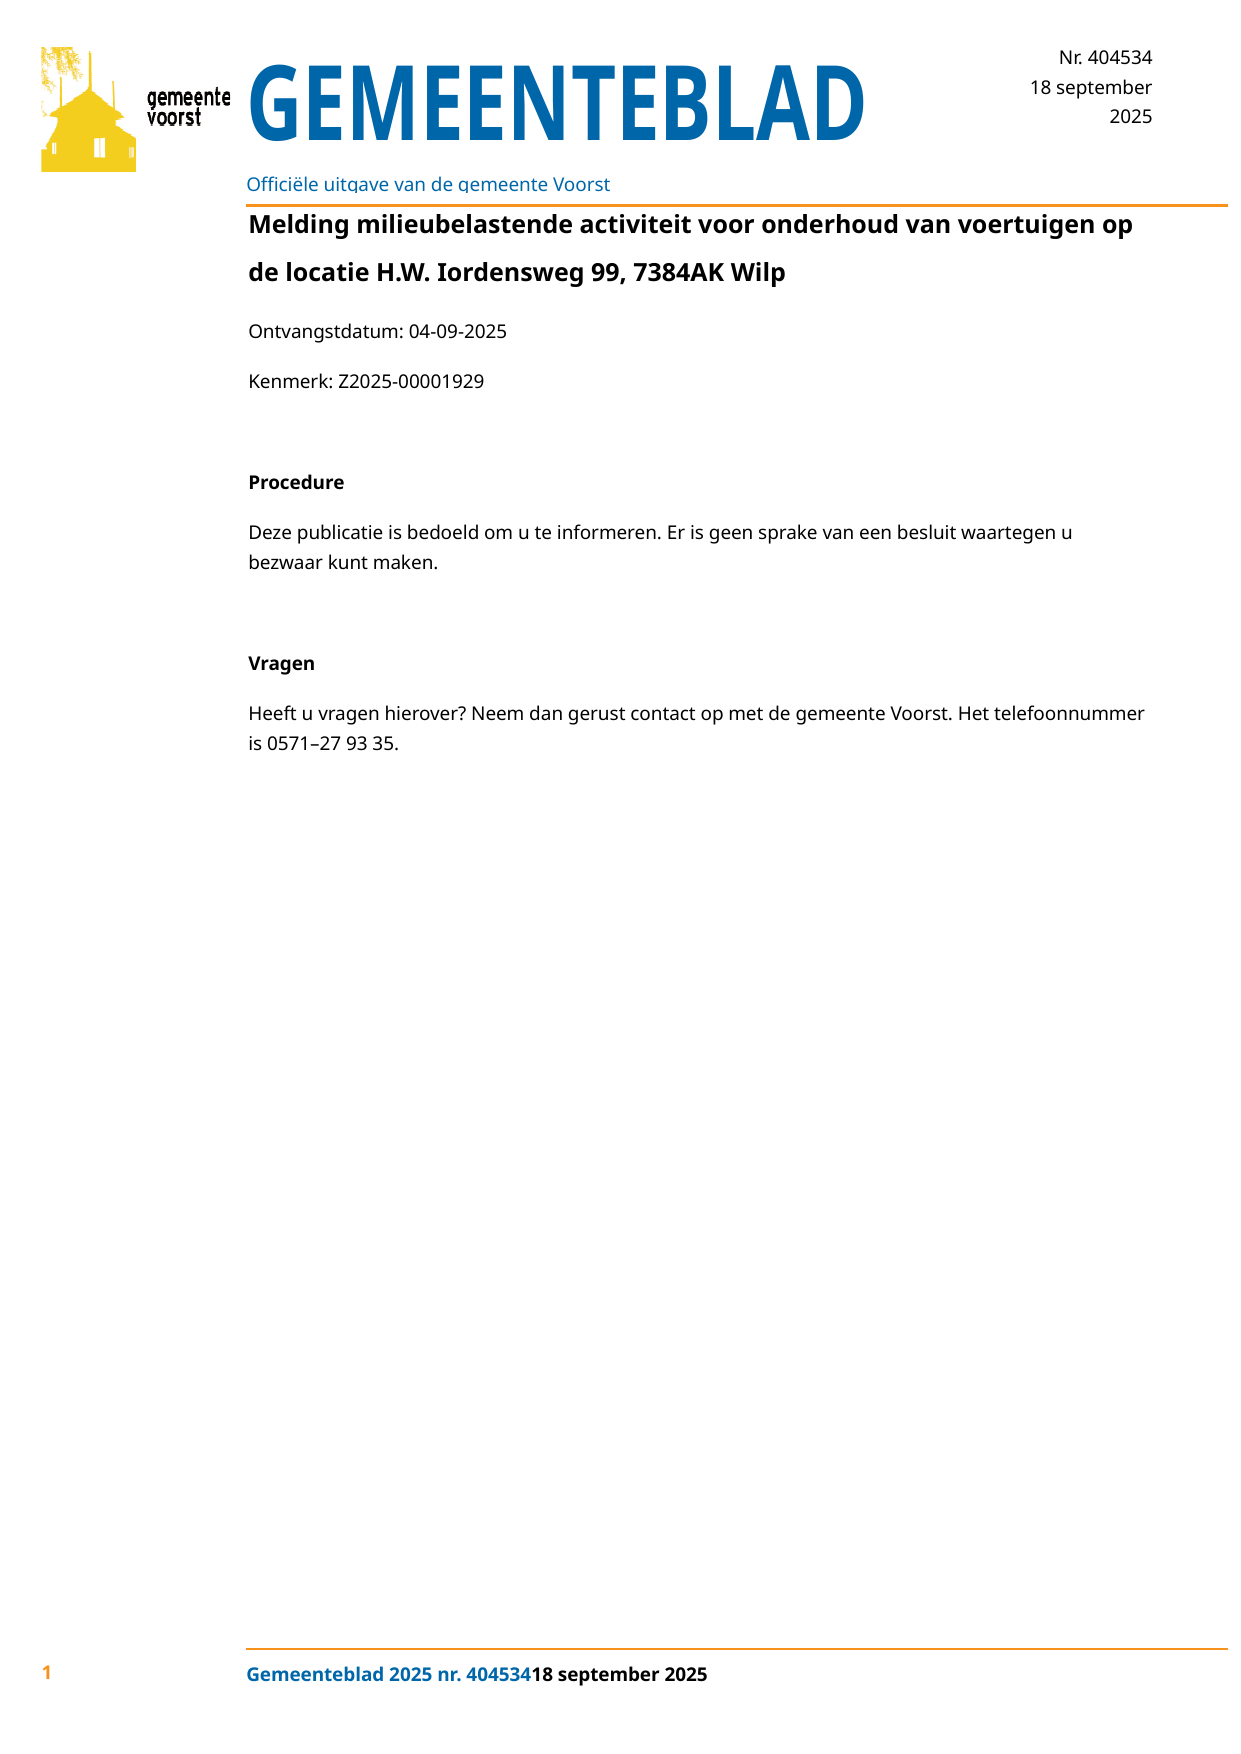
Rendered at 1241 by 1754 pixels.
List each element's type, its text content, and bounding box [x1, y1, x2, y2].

text Ontvangstdatum: 04-09-2025 [248, 318, 1152, 344]
text Vragen [248, 650, 1152, 676]
text Heeft u vragen hierover? Neem dan gerust contact op met de gemeente Voorst. Het telefoonnummer is 0571–27 93 35. [248, 700, 1152, 756]
text Deze publicatie is bedoeld om u te informeren. Er is geen sprake van een besluit waartegen u bezwaar kunt maken. [248, 519, 1152, 575]
picture [41, 47, 231, 172]
text Procedure [248, 469, 1152, 495]
text Kenmerk: Z2025-00001929 [248, 368, 1152, 394]
text Melding milieubelastende activiteit voor onderhoud van voertuigen op de locatie H.W. Iordensweg 99, 7384AK Wilp [248, 207, 1152, 288]
